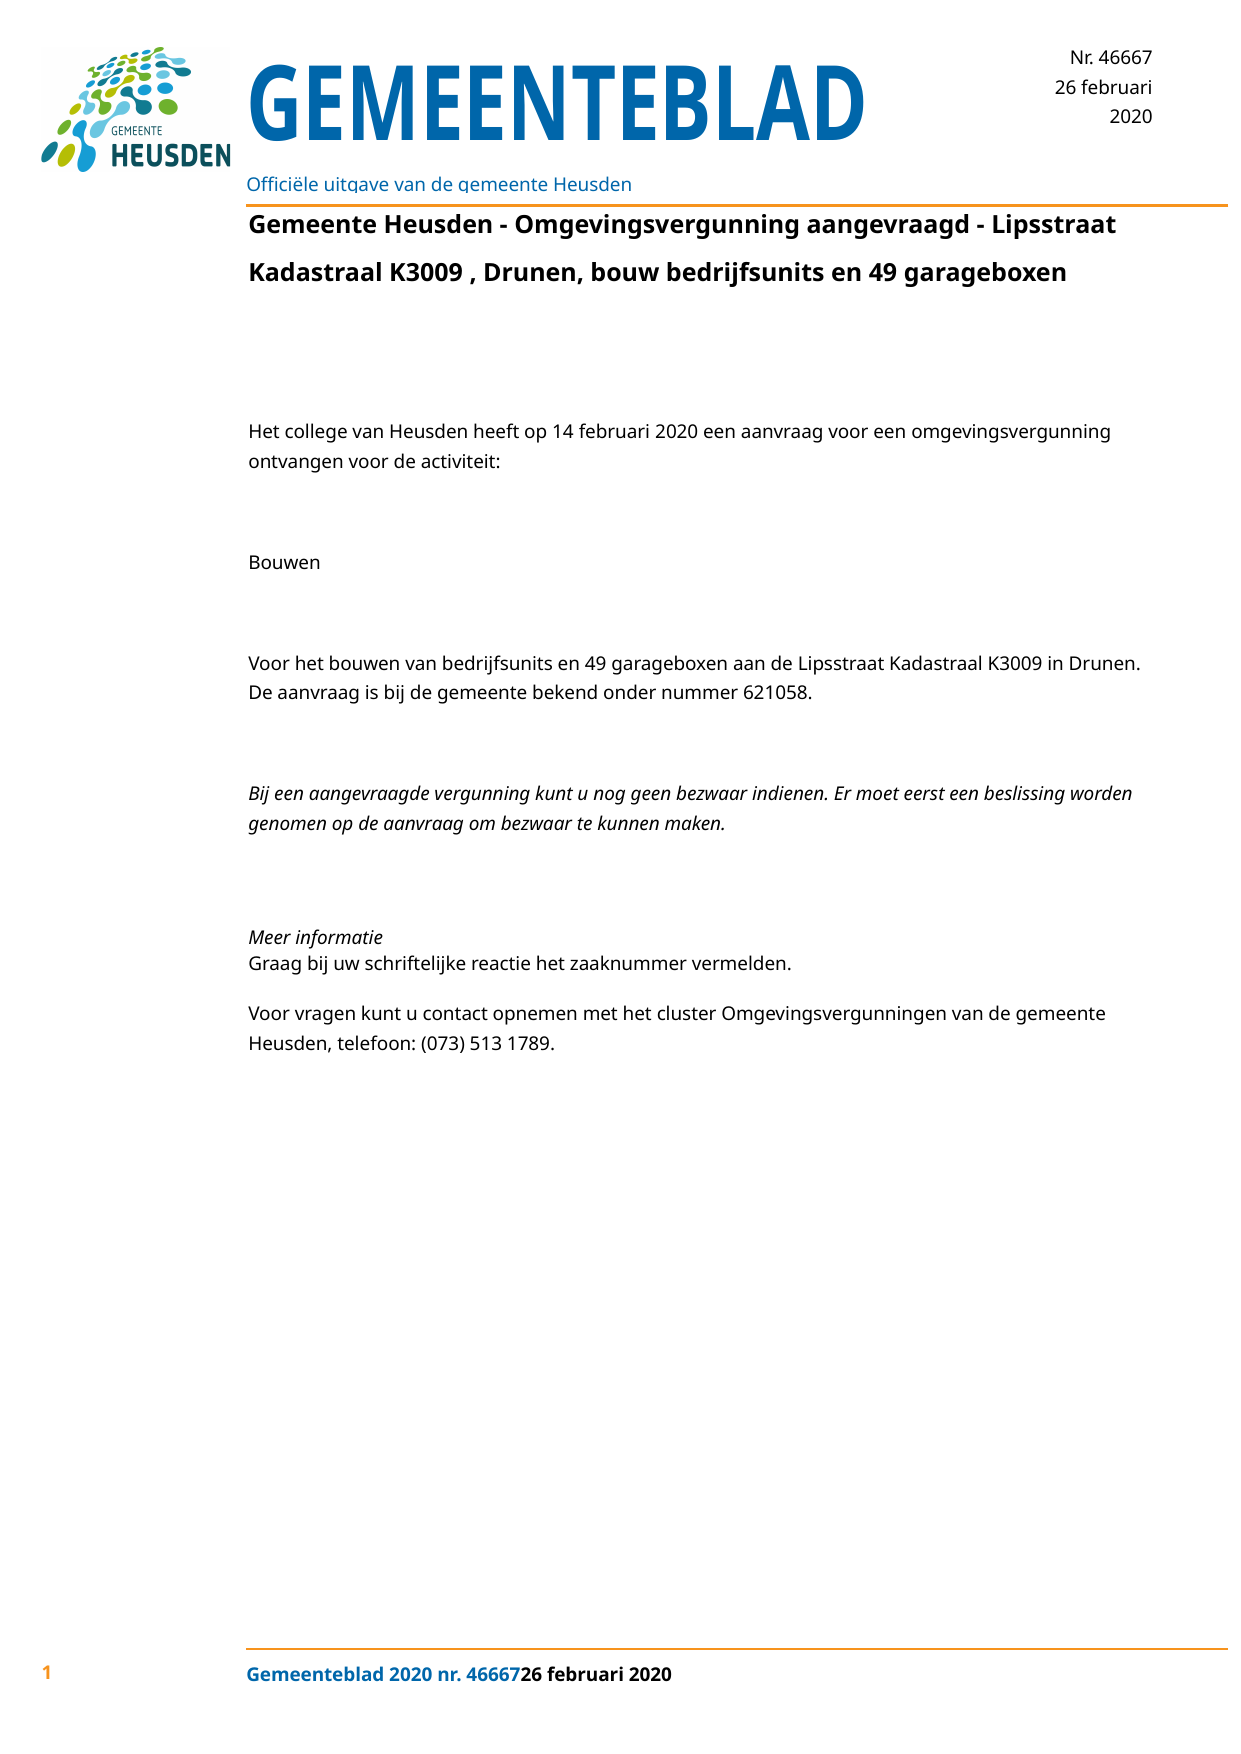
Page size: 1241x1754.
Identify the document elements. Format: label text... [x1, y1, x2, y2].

text Meer informatie [248, 924, 1152, 950]
text Gemeente Heusden - Omgevingsvergunning aangevraagd - Lipsstraat Kadastraal K3009 , Drunen, bouw bedrijfsunits en 49 garageboxen [248, 207, 1152, 288]
text Bij een aangevraagde vergunning kunt u nog geen bezwaar indienen. Er moet eerst een beslissing worden genomen op de aanvraag om bezwaar te kunnen maken. [248, 780, 1152, 836]
text Het college van Heusden heeft op 14 februari 2020 een aanvraag voor een omgevingsvergunning ontvangen voor de activiteit: [248, 419, 1152, 474]
text Voor het bouwen van bedrijfsunits en 49 garageboxen aan de Lipsstraat Kadastraal K3009 in Drunen. De aanvraag is bij de gemeente bekend onder nummer 621058. [248, 650, 1152, 705]
picture [41, 47, 231, 172]
text Bouwen [248, 549, 1152, 575]
text Graag bij uw schriftelijke reactie het zaaknummer vermelden. [248, 950, 1152, 976]
text Voor vragen kunt u contact opnemen met het cluster Omgevingsvergunningen van de gemeente Heusden, telefoon: (073) 513 1789. [248, 1001, 1152, 1056]
